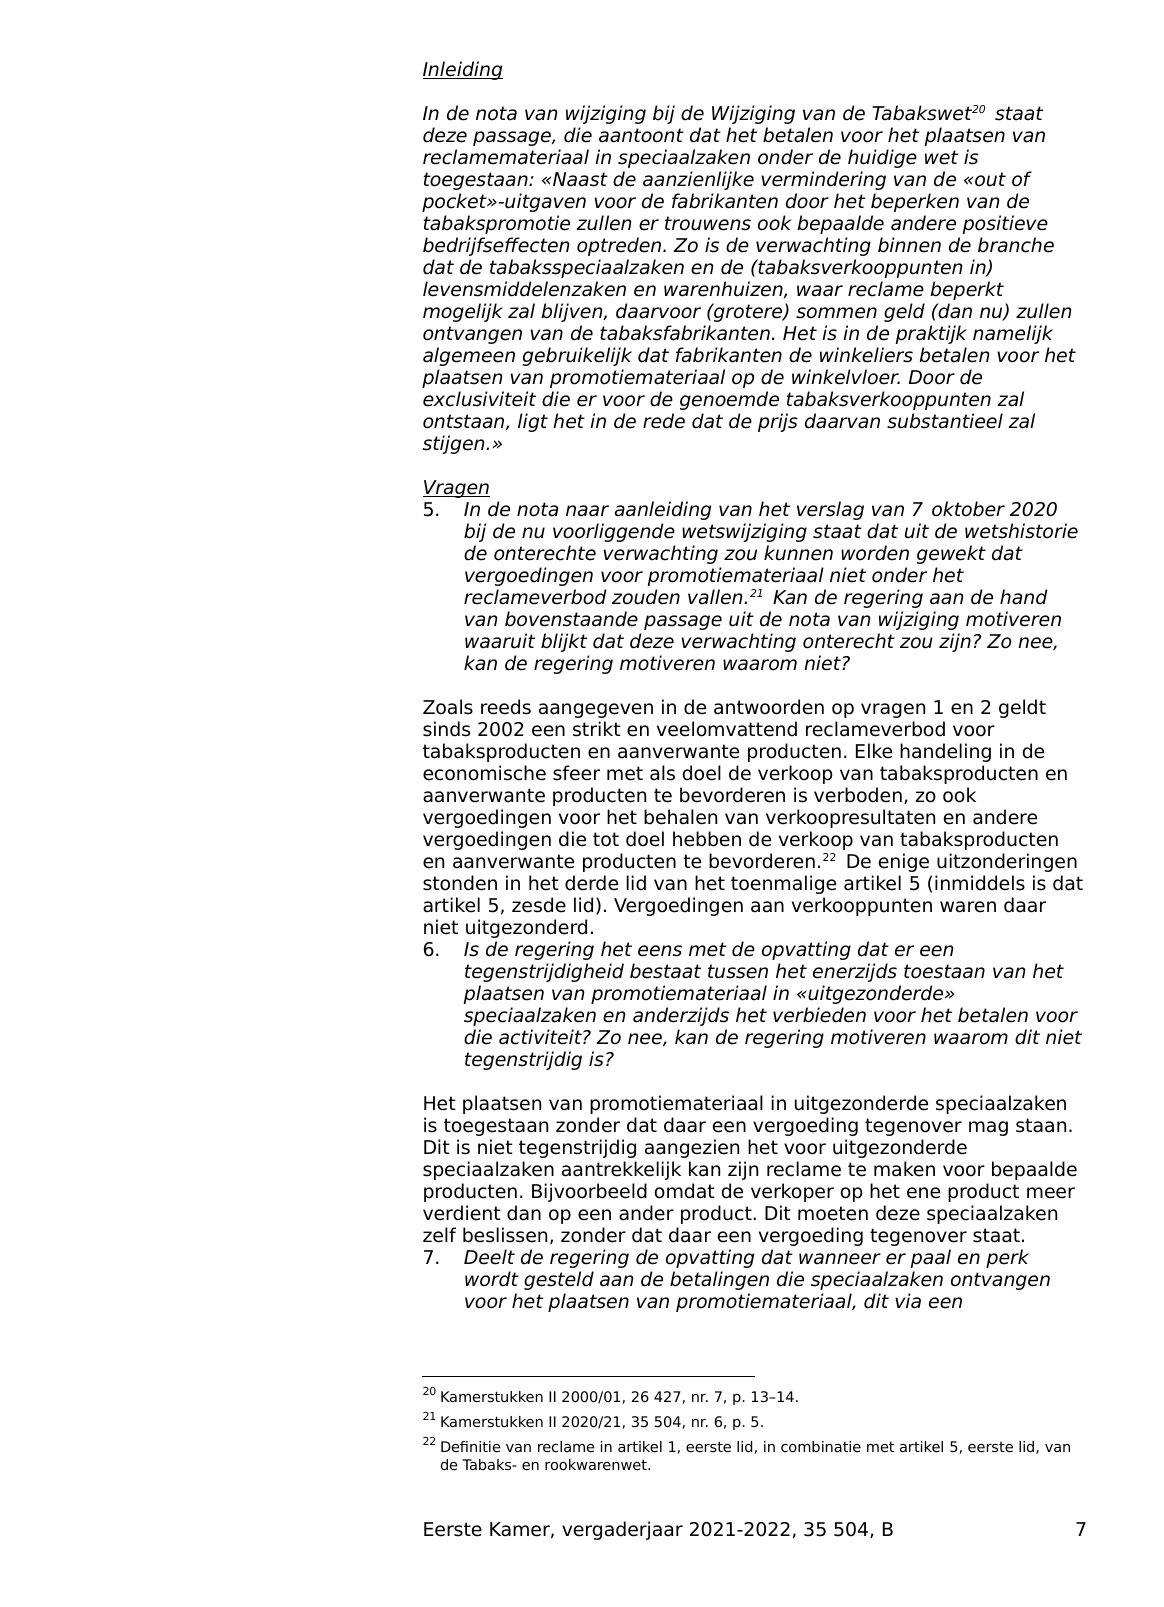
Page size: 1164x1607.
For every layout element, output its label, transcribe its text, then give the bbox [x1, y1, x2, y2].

text Kamerstukken II 2000/01, 26 427, nr. 7, p. 13–14. [422, 1385, 1087, 1407]
text Definitie van reclame in artikel 1, eerste lid, in combinatie met artikel 5, eerste lid, van de Tabaks- en rookwarenwet. [422, 1435, 1087, 1474]
text 6. Is de regering het eens met de opvatting dat er een tegenstrijdigheid bestaat tussen het enerzijds toestaan van het plaatsen van promotiemateriaal in «uitgezonderde» speciaalzaken en anderzijds het verbieden voor het betalen voor die activiteit? Zo nee, kan de regering motiveren waarom dit niet tegenstrijdig is? [422, 939, 1087, 1071]
text 5. In de nota naar aanleiding van het verslag van 7 oktober 2020 bij de nu voorliggende wetswijziging staat dat uit de wetshistorie de onterechte verwachting zou kunnen worden gewekt dat vergoedingen voor promotiemateriaal niet onder het reclameverbod zouden vallen. Kan de regering aan de hand van bovenstaande passage uit de nota van wijziging motiveren waaruit blijkt dat deze verwachting onterecht zou zijn? Zo nee, kan de regering motiveren waarom niet? [422, 499, 1087, 675]
subtitle Inleiding [422, 59, 1087, 81]
text In de nota van wijziging bij de Wijziging van de Tabakswet staat deze passage, die aantoont dat het betalen voor het plaatsen van reclamemateriaal in speciaalzaken onder de huidige wet is toegestaan: «Naast de aanzienlijke vermindering van de «out of pocket»-uitgaven voor de fabrikanten door het beperken van de tabakspromotie zullen er trouwens ook bepaalde andere positieve bedrijfseffecten optreden. Zo is de verwachting binnen de branche dat de tabaksspeciaalzaken en de (tabaksverkooppunten in) levensmiddelenzaken en warenhuizen, waar reclame beperkt mogelijk zal blijven, daarvoor (grotere) sommen geld (dan nu) zullen ontvangen van de tabaksfabrikanten. Het is in de praktijk namelijk algemeen gebruikelijk dat fabrikanten de winkeliers betalen voor het plaatsen van promotiemateriaal op de winkelvloer. Door de exclusiviteit die er voor de genoemde tabaksverkooppunten zal ontstaan, ligt het in de rede dat de prijs daarvan substantieel zal stijgen.» [422, 103, 1087, 455]
text Het plaatsen van promotiemateriaal in uitgezonderde speciaalzaken is toegestaan zonder dat daar een vergoeding tegenover mag staan. Dit is niet tegenstrijdig aangezien het voor uitgezonderde speciaalzaken aantrekkelijk kan zijn reclame te maken voor bepaalde producten. Bijvoorbeeld omdat de verkoper op het ene product meer verdient dan op een ander product. Dit moeten deze speciaalzaken zelf beslissen, zonder dat daar een vergoeding tegenover staat. [422, 1093, 1087, 1247]
text Zoals reeds aangegeven in de antwoorden op vragen 1 en 2 geldt sinds 2002 een strikt en veelomvattend reclameverbod voor tabaksproducten en aanverwante producten. Elke handeling in de economische sfeer met als doel de verkoop van tabaksproducten en aanverwante producten te bevorderen is verboden, zo ook vergoedingen voor het behalen van verkoopresultaten en andere vergoedingen die tot doel hebben de verkoop van tabaksproducten en aanverwante producten te bevorderen. De enige uitzonderingen stonden in het derde lid van het toenmalige artikel 5 (inmiddels is dat artikel 5, zesde lid). Vergoedingen aan verkooppunten waren daar niet uitgezonderd. [422, 697, 1087, 939]
subtitle Vragen [422, 477, 1087, 499]
text Kamerstukken II 2020/21, 35 504, nr. 6, p. 5. [422, 1410, 1087, 1432]
text 7. Deelt de regering de opvatting dat wanneer er paal en perk wordt gesteld aan de betalingen die speciaalzaken ontvangen voor het plaatsen van promotiemateriaal, dit via een [422, 1247, 1087, 1313]
